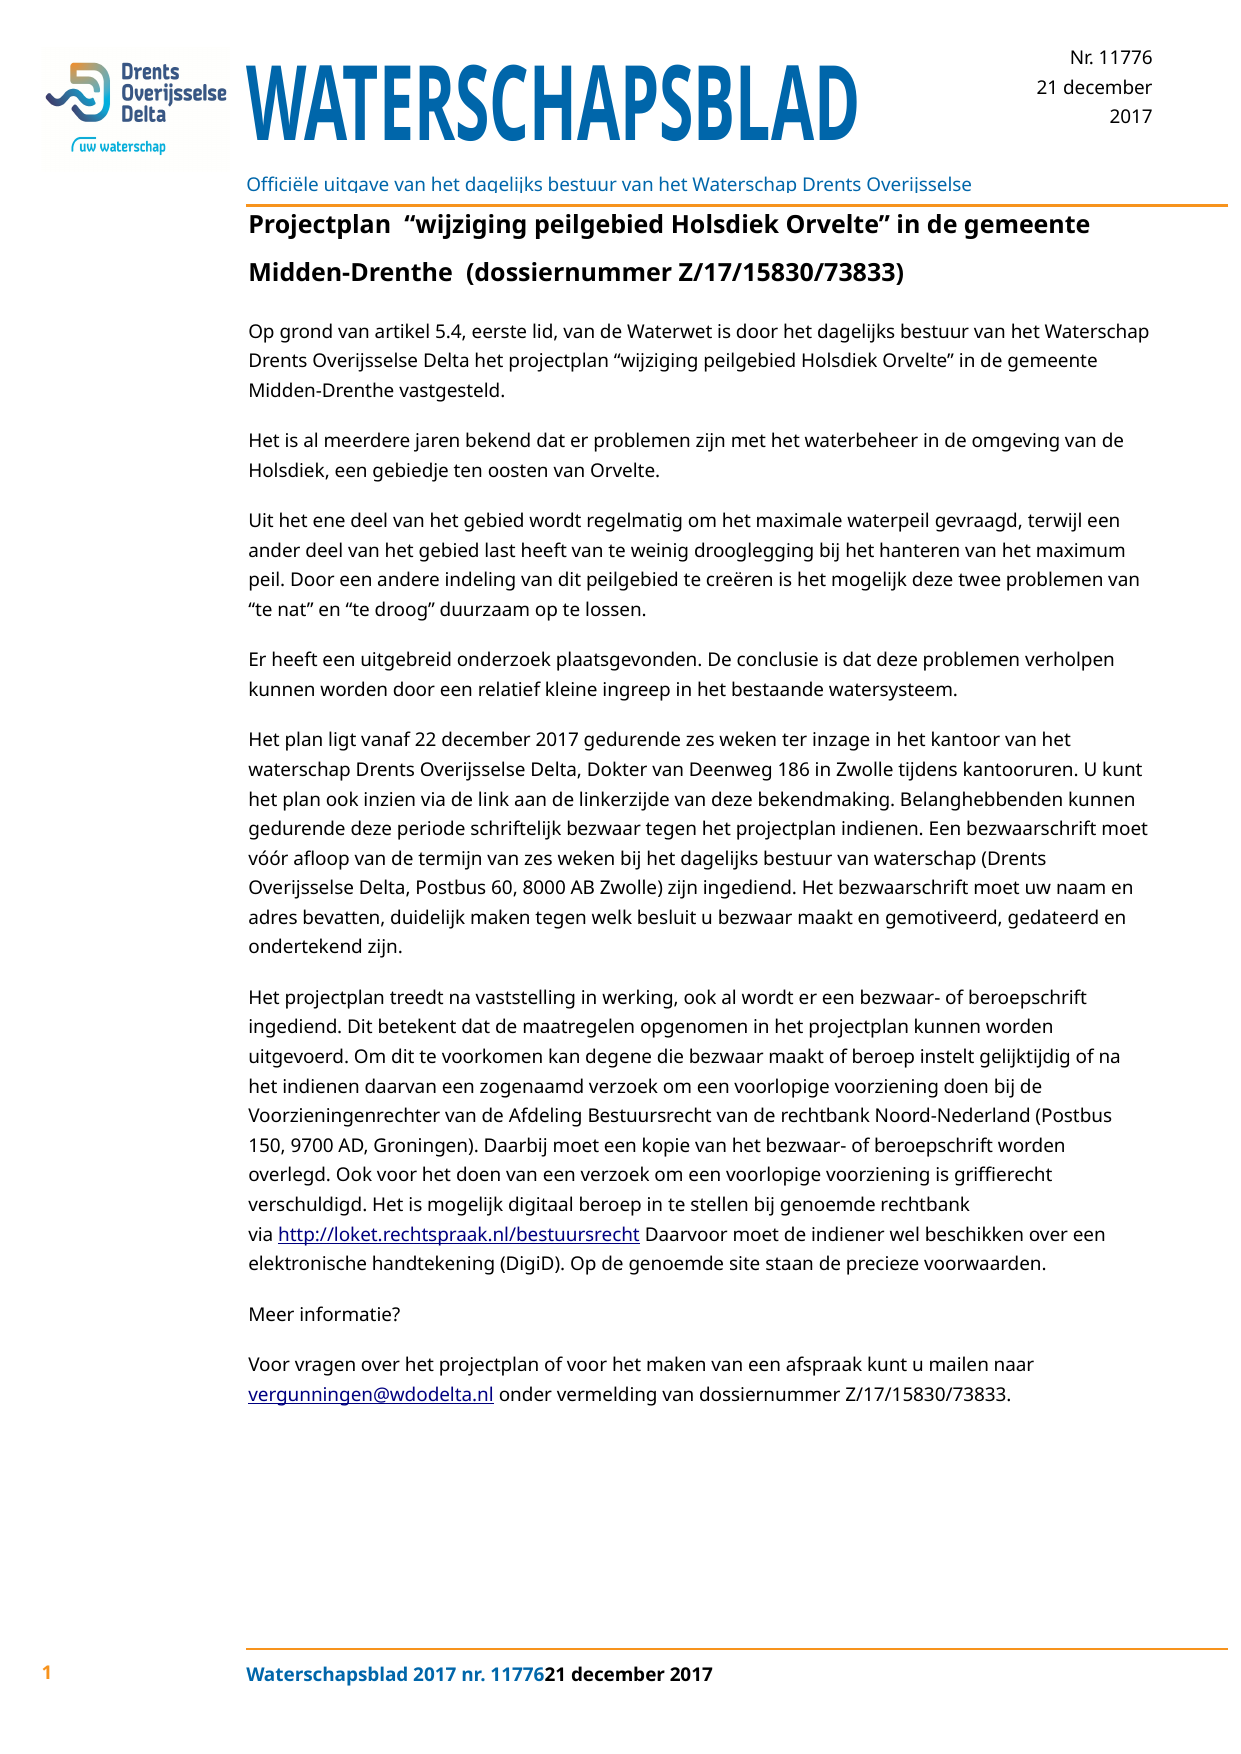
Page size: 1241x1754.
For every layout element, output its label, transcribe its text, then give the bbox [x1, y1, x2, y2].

text Er heeft een uitgebreid onderzoek plaatsgevonden. De conclusie is dat deze problemen verholpen kunnen worden door een relatief kleine ingreep in het bestaande watersysteem. [248, 647, 1152, 702]
text Het is al meerdere jaren bekend dat er problemen zijn met het waterbeheer in de omgeving van de Holsdiek, een gebiedje ten oosten van Orvelte. [248, 427, 1152, 483]
text Het projectplan treedt na vaststelling in werking, ook al wordt er een bezwaar- of beroepschrift ingediend. Dit betekent dat de maatregelen opgenomen in het projectplan kunnen worden uitgevoerd. Om dit te voorkomen kan degene die bezwaar maakt of beroep instelt gelijktijdig of na het indienen daarvan een zogenaamd verzoek om een voorlopige voorziening doen bij de Voorzieningenrechter van de Afdeling Bestuursrecht van de rechtbank Noord-Nederland (Postbus 150, 9700 AD, Groningen). Daarbij moet een kopie van het bezwaar- of beroepschrift worden overlegd. Ook voor het doen van een verzoek om een voorlopige voorziening is griffierecht verschuldigd. Het is mogelijk digitaal beroep in te stellen bij genoemde rechtbank via http://loket.rechtspraak.nl/bestuursrecht Daarvoor moet de indiener wel beschikken over een elektronische handtekening (DigiD). Op de genoemde site staan de precieze voorwaarden. [248, 984, 1152, 1276]
text Op grond van artikel 5.4, eerste lid, van de Waterwet is door het dagelijks bestuur van het Waterschap Drents Overijsselse Delta het projectplan “wijziging peilgebied Holsdiek Orvelte” in de gemeente Midden-Drenthe vastgesteld. [248, 318, 1152, 403]
text Voor vragen over het projectplan of voor het maken van een afspraak kunt u mailen naar vergunningen@wdodelta.nl onder vermelding van dossiernummer Z/17/15830/73833. [248, 1351, 1152, 1407]
text Het plan ligt vanaf 22 december 2017 gedurende zes weken ter inzage in het kantoor van het waterschap Drents Overijsselse Delta, Dokter van Deenweg 186 in Zwolle tijdens kantooruren. U kunt het plan ook inzien via de link aan de linkerzijde van deze bekendmaking. Belanghebbenden kunnen gedurende deze periode schriftelijk bezwaar tegen het projectplan indienen. Een bezwaarschrift moet vóór afloop van de termijn van zes weken bij het dagelijks bestuur van waterschap (Drents Overijsselse Delta, Postbus 60, 8000 AB Zwolle) zijn ingediend. Het bezwaarschrift moet uw naam en adres bevatten, duidelijk maken tegen welk besluit u bezwaar maakt en gemotiveerd, gedateerd en ondertekend zijn. [248, 727, 1152, 959]
text Uit het ene deel van het gebied wordt regelmatig om het maximale waterpeil gevraagd, terwijl een ander deel van het gebied last heeft van te weinig drooglegging bij het hanteren van het maximum peil. Door een andere indeling van dit peilgebied te creëren is het mogelijk deze twee problemen van “te nat” en “te droog” duurzaam op te lossen. [248, 507, 1152, 622]
text Meer informatie? [248, 1301, 1152, 1327]
text Projectplan “wijziging peilgebied Holsdiek Orvelte” in de gemeente Midden-Drenthe (dossiernummer Z/17/15830/73833) [248, 207, 1152, 288]
picture [41, 47, 231, 172]
